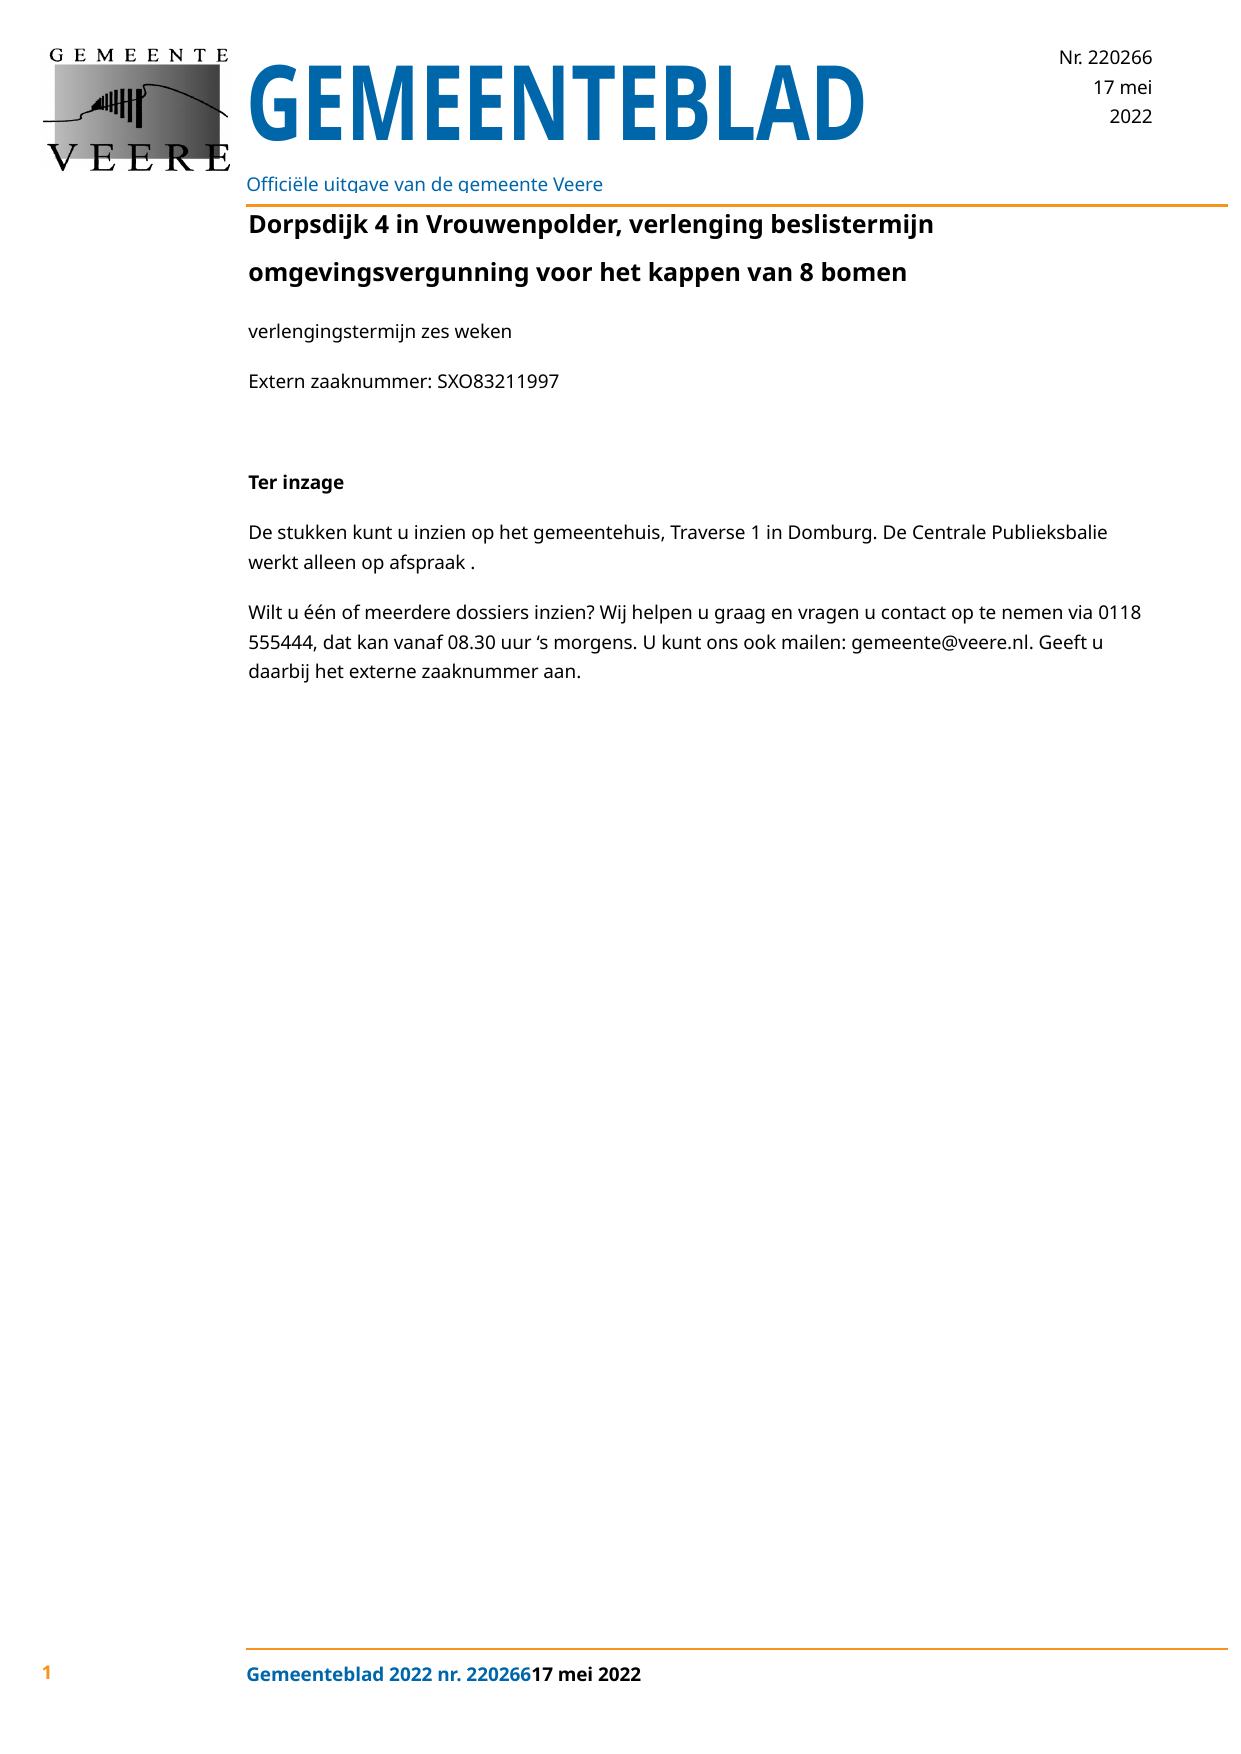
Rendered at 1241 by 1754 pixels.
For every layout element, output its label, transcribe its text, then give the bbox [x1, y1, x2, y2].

text De stukken kunt u inzien op het gemeentehuis, Traverse 1 in Domburg. De Centrale Publieksbalie werkt alleen op afspraak . [248, 519, 1152, 575]
text Extern zaaknummer: SXO83211997 [248, 368, 1152, 394]
text Dorpsdijk 4 in Vrouwenpolder, verlenging beslistermijn omgevingsvergunning voor het kappen van 8 bomen [248, 207, 1152, 288]
text verlengingstermijn zes weken [248, 318, 1152, 344]
picture [41, 47, 231, 172]
text Ter inzage [248, 469, 1152, 495]
text Wilt u één of meerdere dossiers inzien? Wij helpen u graag en vragen u contact op te nemen via 0118 555444, dat kan vanaf 08.30 uur ‘s morgens. U kunt ons ook mailen: gemeente@veere.nl. Geeft u daarbij het externe zaaknummer aan. [248, 599, 1152, 684]
